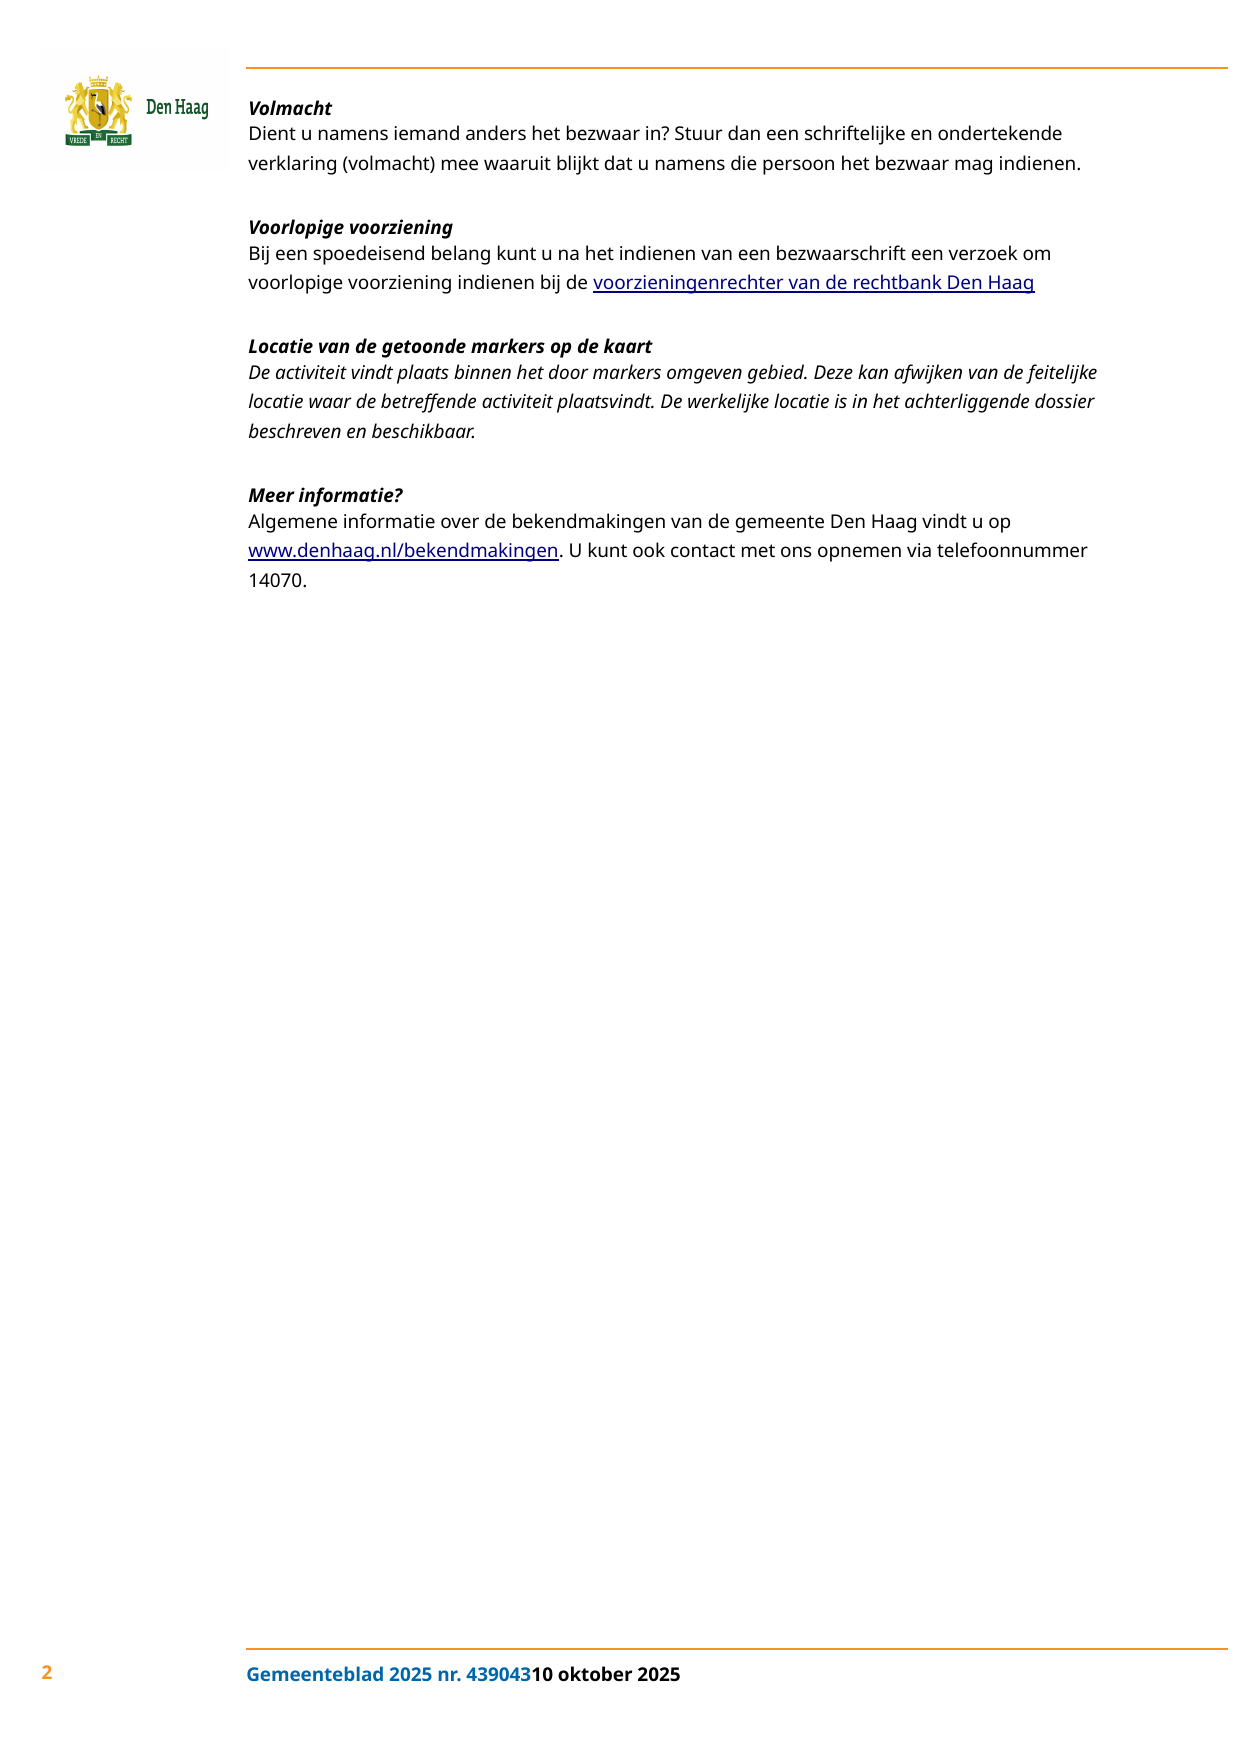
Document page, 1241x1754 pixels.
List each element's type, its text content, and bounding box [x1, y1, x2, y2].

text Dient u namens iemand anders het bezwaar in? Stuur dan een schriftelijke en ondertekende verklaring (volmacht) mee waaruit blijkt dat u namens die persoon het bezwaar mag indienen. [248, 121, 1152, 176]
text Algemene informatie over de bekendmakingen van de gemeente Den Haag vindt u op www.denhaag.nl/bekendmakingen. U kunt ook contact met ons opnemen via telefoonnummer 14070. [248, 508, 1152, 593]
text Volmacht [248, 95, 1152, 121]
picture [41, 47, 231, 172]
text De activiteit vindt plaats binnen het door markers omgeven gebied. Deze kan afwijken van de feitelijke locatie waar de betreffende activiteit plaatsvindt. De werkelijke locatie is in het achterliggende dossier beschreven en beschikbaar. [248, 359, 1152, 444]
text Voorlopige voorziening [248, 214, 1152, 240]
text Meer informatie? [248, 482, 1152, 508]
text Locatie van de getoonde markers op de kaart [248, 333, 1152, 359]
text Bij een spoedeisend belang kunt u na het indienen van een bezwaarschrift een verzoek om voorlopige voorziening indienen bij de voorzieningenrechter van de rechtbank Den Haag [248, 240, 1152, 295]
